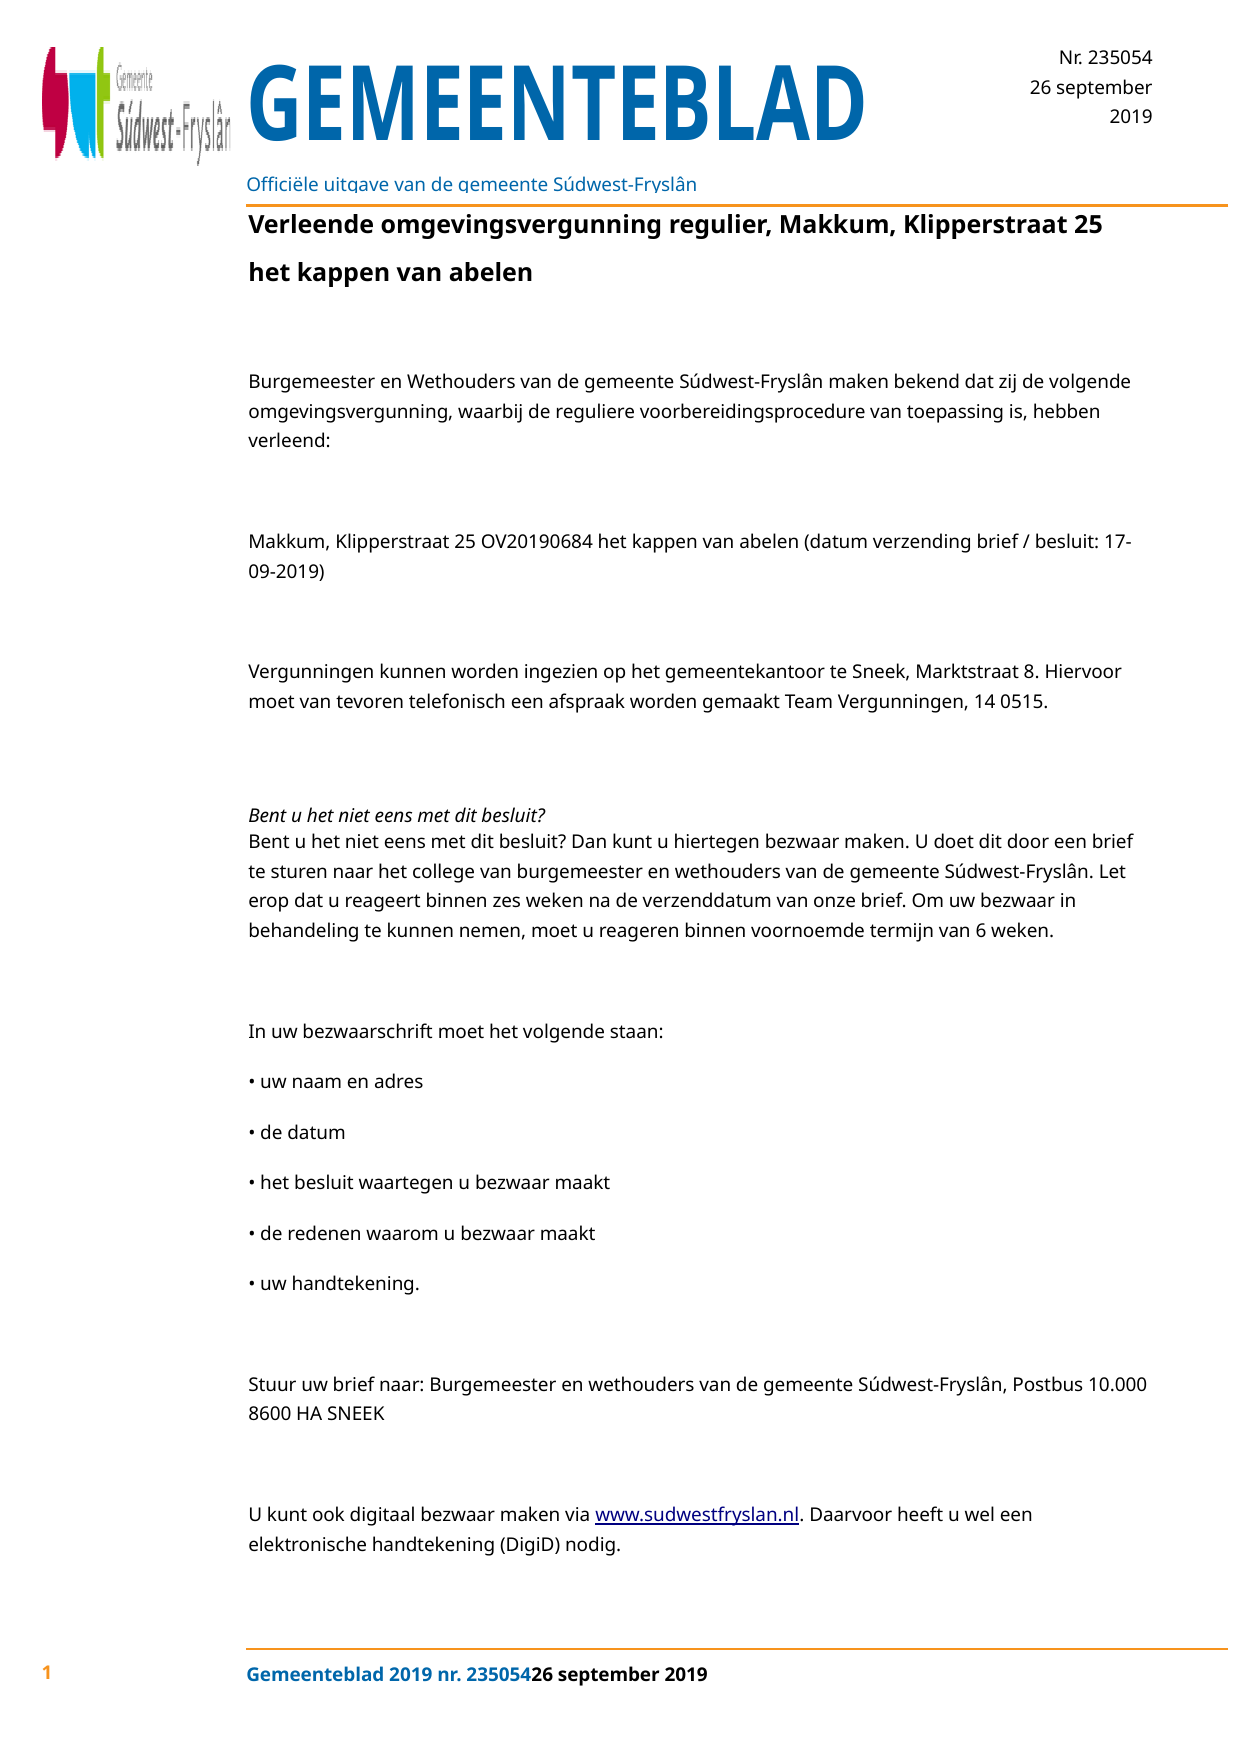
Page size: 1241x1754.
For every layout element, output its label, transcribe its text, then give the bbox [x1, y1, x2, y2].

text Vergunningen kunnen worden ingezien op het gemeentekantoor te Sneek, Marktstraat 8. Hiervoor moet van tevoren telefonisch een afspraak worden gemaakt Team Vergunningen, 14 0515. [248, 659, 1152, 714]
text • de datum [248, 1119, 1152, 1144]
text Bent u het niet eens met dit besluit? [248, 803, 1152, 828]
text In uw bezwaarschrift moet het volgende staan: [248, 1018, 1152, 1044]
text Stuur uw brief naar: Burgemeester en wethouders van de gemeente Súdwest-Fryslân, Postbus 10.000 8600 HA SNEEK [248, 1371, 1152, 1426]
text • het besluit waartegen u bezwaar maakt [248, 1169, 1152, 1195]
text Bent u het niet eens met dit besluit? Dan kunt u hiertegen bezwaar maken. U doet dit door een brief te sturen naar het college van burgemeester en wethouders van de gemeente Súdwest-Fryslân. Let erop dat u reageert binnen zes weken na de verzenddatum van onze brief. Om uw bezwaar in behandeling te kunnen nemen, moet u reageren binnen voornoemde termijn van 6 weken. [248, 828, 1152, 943]
text • de redenen waarom u bezwaar maakt [248, 1220, 1152, 1245]
text • uw naam en adres [248, 1068, 1152, 1094]
text • uw handtekening. [248, 1270, 1152, 1296]
text U kunt ook digitaal bezwaar maken via www.sudwestfryslan.nl. Daarvoor heeft u wel een elektronische handtekening (DigiD) nodig. [248, 1501, 1152, 1557]
text Makkum, Klipperstraat 25 OV20190684 het kappen van abelen (datum verzending brief / besluit: 17-09-2019) [248, 528, 1152, 584]
text Burgemeester en Wethouders van de gemeente Súdwest-Fryslân maken bekend dat zij de volgende omgevingsvergunning, waarbij de reguliere voorbereidingsprocedure van toepassing is, hebben verleend: [248, 368, 1152, 453]
text Verleende omgevingsvergunning regulier, Makkum, Klipperstraat 25 het kappen van abelen [248, 207, 1152, 288]
picture [41, 47, 231, 172]
